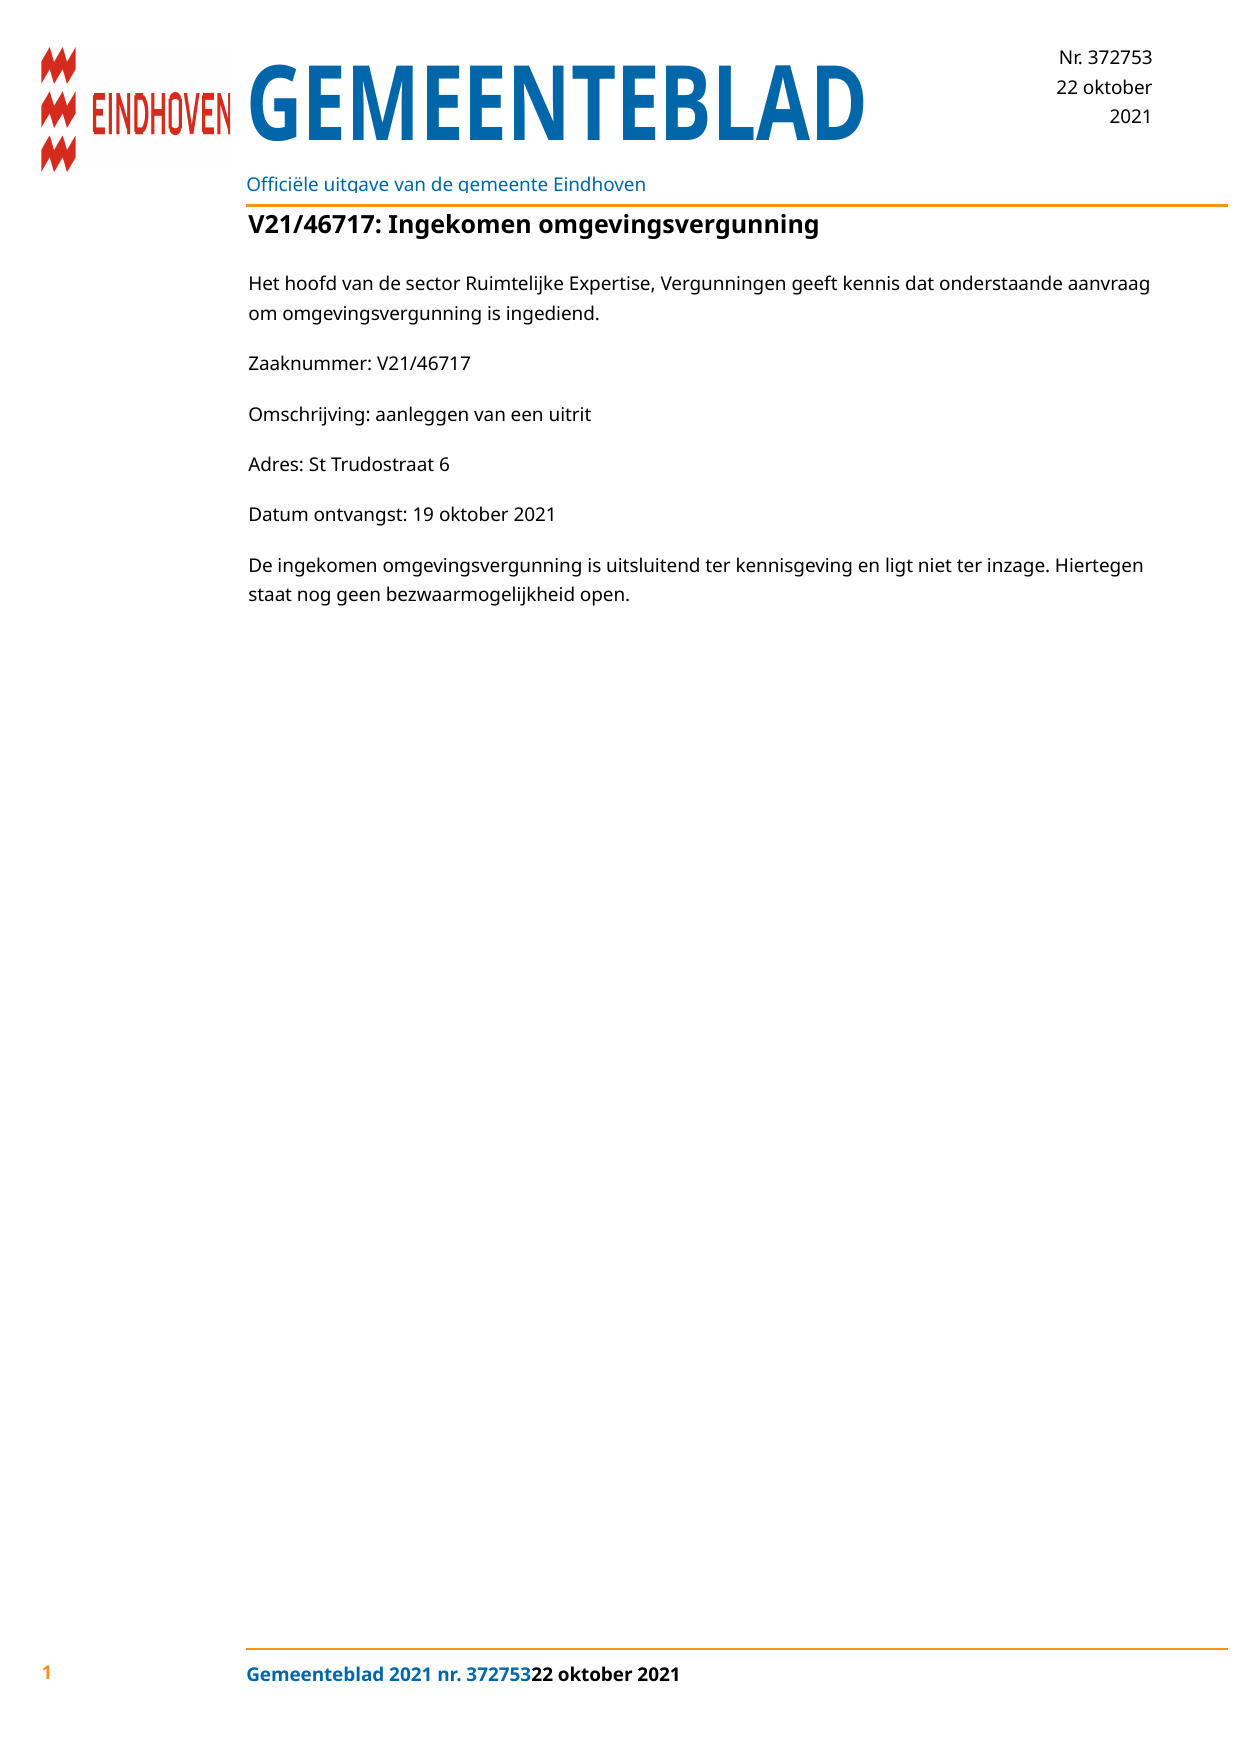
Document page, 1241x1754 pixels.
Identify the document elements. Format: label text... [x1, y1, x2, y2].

text Datum ontvangst: 19 oktober 2021 [248, 502, 1152, 527]
text V21/46717: Ingekomen omgevingsvergunning [248, 207, 1152, 241]
text De ingekomen omgevingsvergunning is uitsluitend ter kennisgeving en ligt niet ter inzage. Hiertegen staat nog geen bezwaarmogelijkheid open. [248, 552, 1152, 607]
text Het hoofd van de sector Ruimtelijke Expertise, Vergunningen geeft kennis dat onderstaande aanvraag om omgevingsvergunning is ingediend. [248, 270, 1152, 326]
picture [41, 47, 231, 172]
text Adres: St Trudostraat 6 [248, 451, 1152, 477]
text Zaaknummer: V21/46717 [248, 350, 1152, 376]
text Omschrijving: aanleggen van een uitrit [248, 401, 1152, 426]
